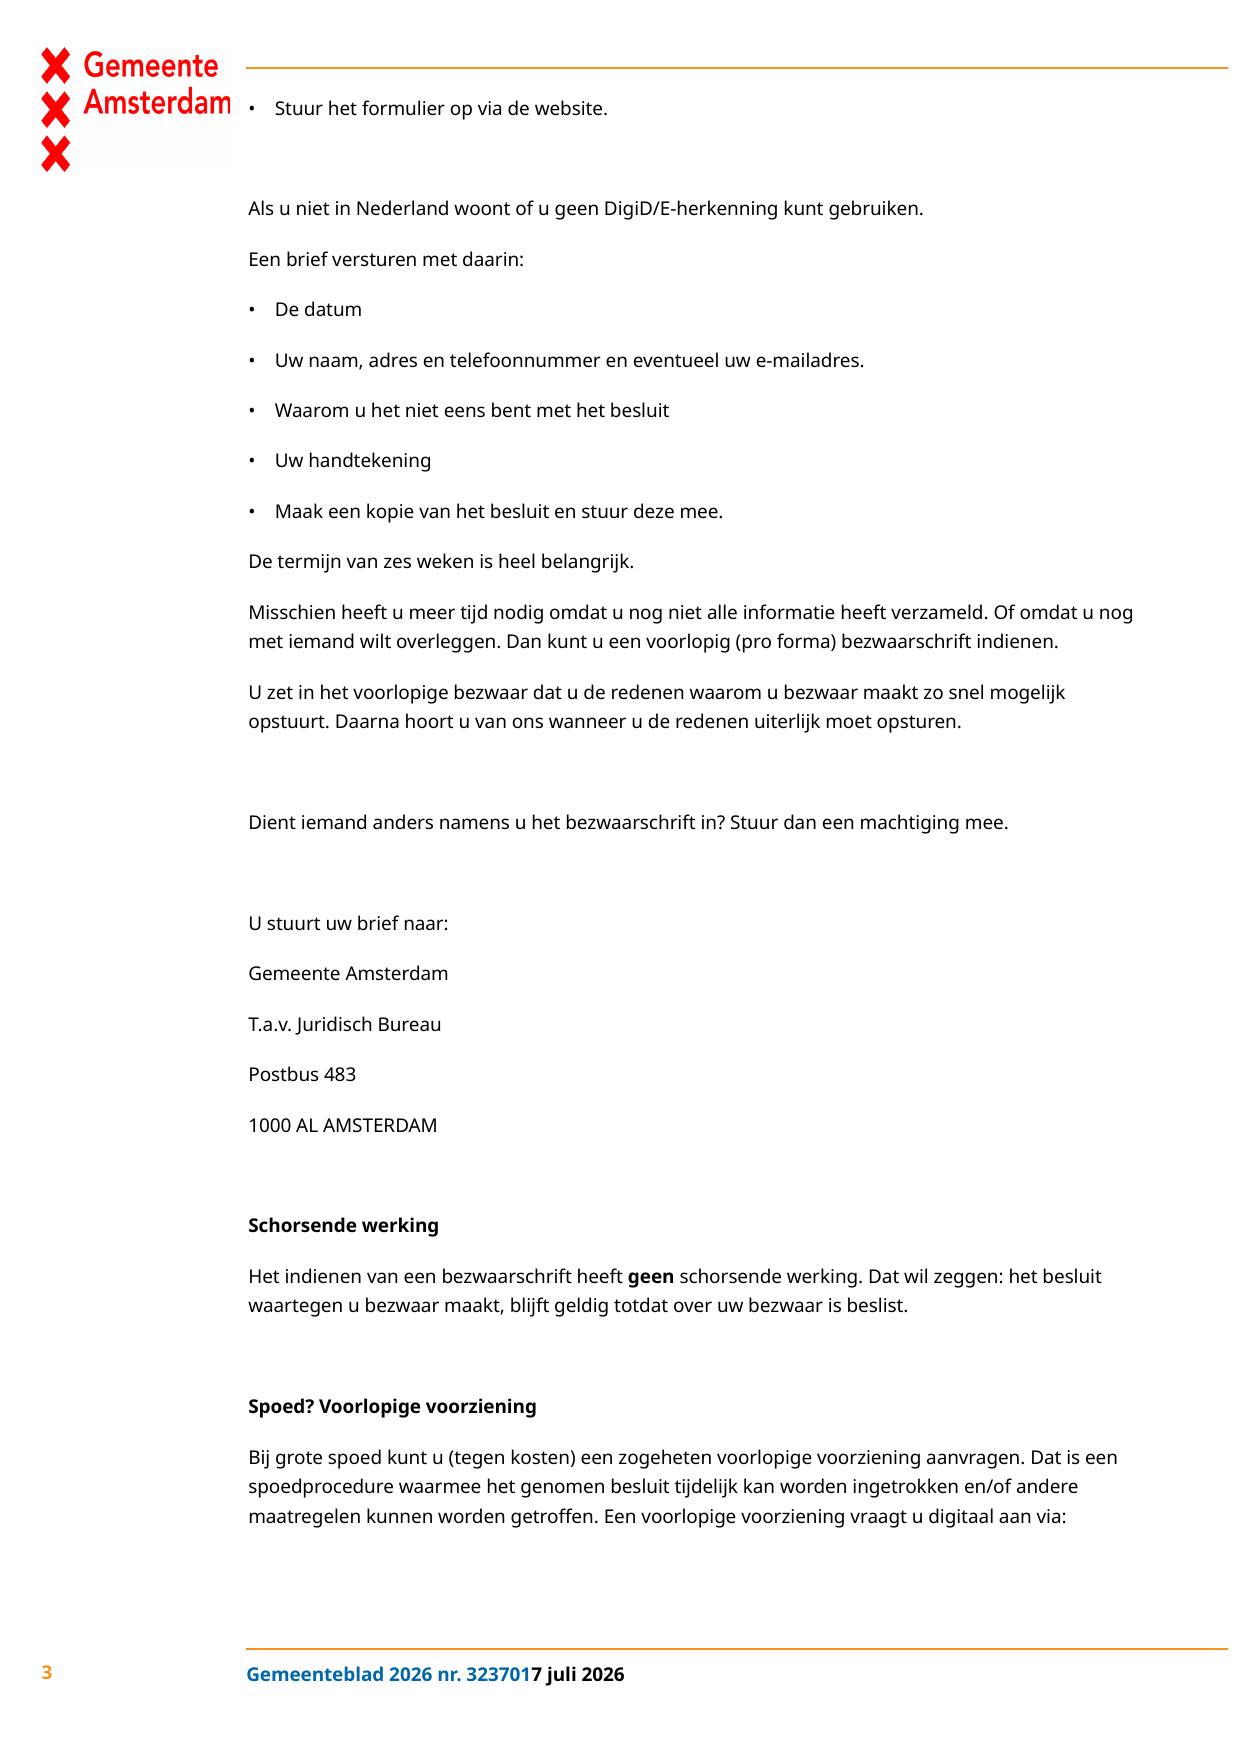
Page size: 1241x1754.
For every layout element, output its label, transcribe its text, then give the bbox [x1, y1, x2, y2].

text Een brief versturen met daarin: [248, 246, 1152, 272]
text De termijn van zes weken is heel belangrijk. [248, 548, 1152, 574]
text T.a.v. Juridisch Bureau [248, 1011, 1152, 1037]
text Schorsende werking [248, 1213, 1152, 1238]
text Spoed? Voorlopige voorziening [248, 1393, 1152, 1419]
picture [41, 47, 231, 172]
text • Waarom u het niet eens bent met het besluit [248, 397, 1152, 423]
text U stuurt uw brief naar: [248, 910, 1152, 936]
text • De datum [248, 296, 1152, 322]
text Dient iemand anders namens u het bezwaarschrift in? Stuur dan een machtiging mee. [248, 809, 1152, 835]
text • Maak een kopie van het besluit en stuur deze mee. [248, 498, 1152, 524]
text Het indienen van een bezwaarschrift heeft geen schorsende werking. Dat wil zeggen: het besluit waartegen u bezwaar maakt, blijft geldig totdat over uw bezwaar is beslist. [248, 1263, 1152, 1318]
text Bij grote spoed kunt u (tegen kosten) een zogeheten voorlopige voorziening aanvragen. Dat is een spoedprocedure waarmee het genomen besluit tijdelijk kan worden ingetrokken en/of andere maatregelen kunnen worden getroffen. Een voorlopige voorziening vraagt u digitaal aan via: [248, 1444, 1152, 1529]
text • Uw naam, adres en telefoonnummer en eventueel uw e-mailadres. [248, 347, 1152, 373]
text U zet in het voorlopige bezwaar dat u de redenen waarom u bezwaar maakt zo snel mogelijk opstuurt. Daarna hoort u van ons wanneer u de redenen uiterlijk moet opsturen. [248, 679, 1152, 734]
text Postbus 483 [248, 1061, 1152, 1087]
text 1000 AL AMSTERDAM [248, 1112, 1152, 1138]
text Gemeente Amsterdam [248, 961, 1152, 986]
text • Stuur het formulier op via de website. [248, 95, 1152, 121]
text Misschien heeft u meer tijd nodig omdat u nog niet alle informatie heeft verzameld. Of omdat u nog met iemand wilt overleggen. Dan kunt u een voorlopig (pro forma) bezwaarschrift indienen. [248, 599, 1152, 654]
text Als u niet in Nederland woont of u geen DigiD/E-herkenning kunt gebruiken. [248, 196, 1152, 221]
text • Uw handtekening [248, 448, 1152, 473]
